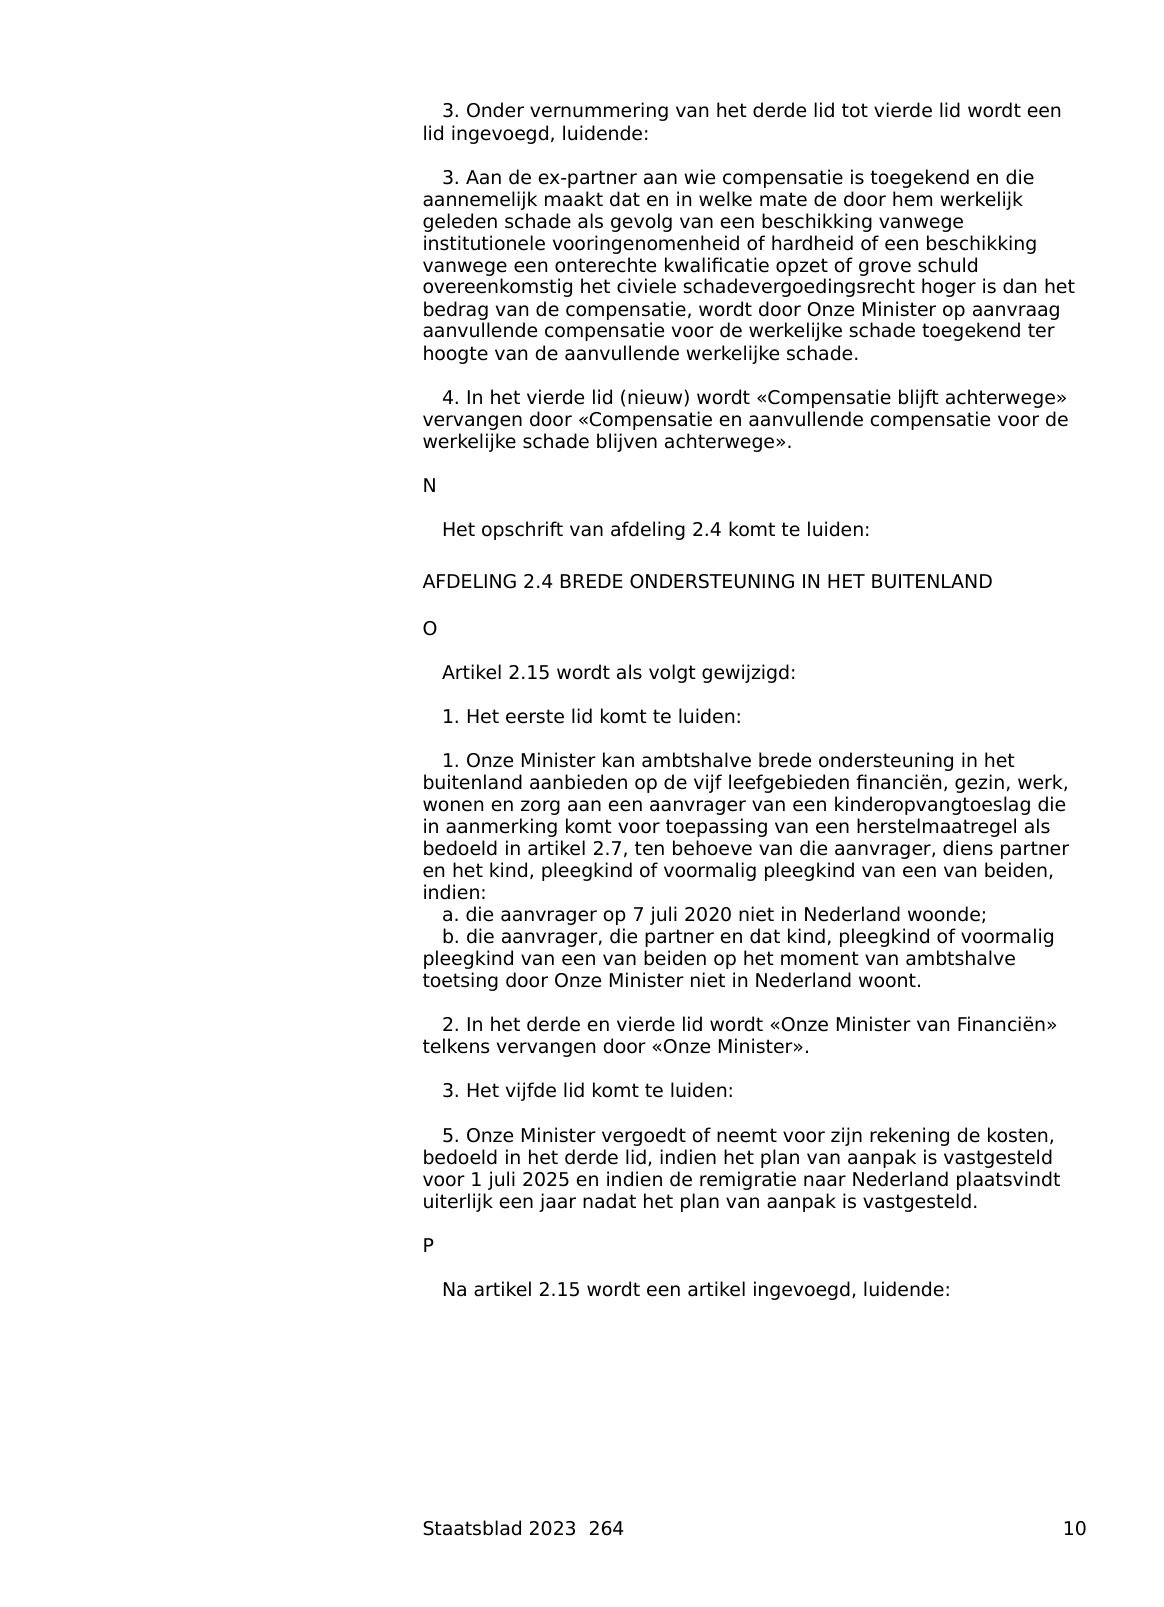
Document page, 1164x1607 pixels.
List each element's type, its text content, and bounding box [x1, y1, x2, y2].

subtitle AFDELING 2.4 BREDE ONDERSTEUNING IN HET BUITENLAND [422, 571, 1087, 593]
text 3. Onder vernummering van het derde lid tot vierde lid wordt een lid ingevoegd, luidende: [422, 100, 1087, 144]
text 3. Aan de ex-partner aan wie compensatie is toegekend en die aannemelijk maakt dat en in welke mate de door hem werkelijk geleden schade als gevolg van een beschikking vanwege institutionele vooringenomenheid of hardheid of een beschikking vanwege een onterechte kwalificatie opzet of grove schuld overeenkomstig het civiele schadevergoedingsrecht hoger is dan het bedrag van de compensatie, wordt door Onze Minister op aanvraag aanvullende compensatie voor de werkelijke schade toegekend ter hoogte van de aanvullende werkelijke schade. [422, 167, 1087, 364]
text 4. In het vierde lid (nieuw) wordt «Compensatie blijft achterwege» vervangen door «Compensatie en aanvullende compensatie voor de werkelijke schade blijven achterwege». [422, 387, 1087, 452]
text a. die aanvrager op 7 juli 2020 niet in Nederland woonde; [422, 904, 1087, 926]
text 3. Het vijfde lid komt te luiden: [422, 1080, 1087, 1102]
text 1. Onze Minister kan ambtshalve brede ondersteuning in het buitenland aanbieden op de vijf leefgebieden financiën, gezin, werk, wonen en zorg aan een aanvrager van een kinderopvangtoeslag die in aanmerking komt voor toepassing van een herstelmaatregel als bedoeld in artikel 2.7, ten behoeve van die aanvrager, diens partner en het kind, pleegkind of voormalig pleegkind van een van beiden, indien: [422, 750, 1087, 904]
text Artikel 2.15 wordt als volgt gewijzigd: [422, 662, 1087, 684]
text 2. In het derde en vierde lid wordt «Onze Minister van Financiën» telkens vervangen door «Onze Minister». [422, 1014, 1087, 1058]
text O [422, 618, 1087, 640]
text 1. Het eerste lid komt te luiden: [422, 706, 1087, 728]
text P [422, 1235, 1087, 1257]
text b. die aanvrager, die partner en dat kind, pleegkind of voormalig pleegkind van een van beiden op het moment van ambtshalve toetsing door Onze Minister niet in Nederland woont. [422, 926, 1087, 992]
text Na artikel 2.15 wordt een artikel ingevoegd, luidende: [422, 1279, 1087, 1301]
text 5. Onze Minister vergoedt of neemt voor zijn rekening de kosten, bedoeld in het derde lid, indien het plan van aanpak is vastgesteld voor 1 juli 2025 en indien de remigratie naar Nederland plaatsvindt uiterlijk een jaar nadat het plan van aanpak is vastgesteld. [422, 1124, 1087, 1212]
text N [422, 475, 1087, 497]
text Het opschrift van afdeling 2.4 komt te luiden: [422, 519, 1087, 541]
